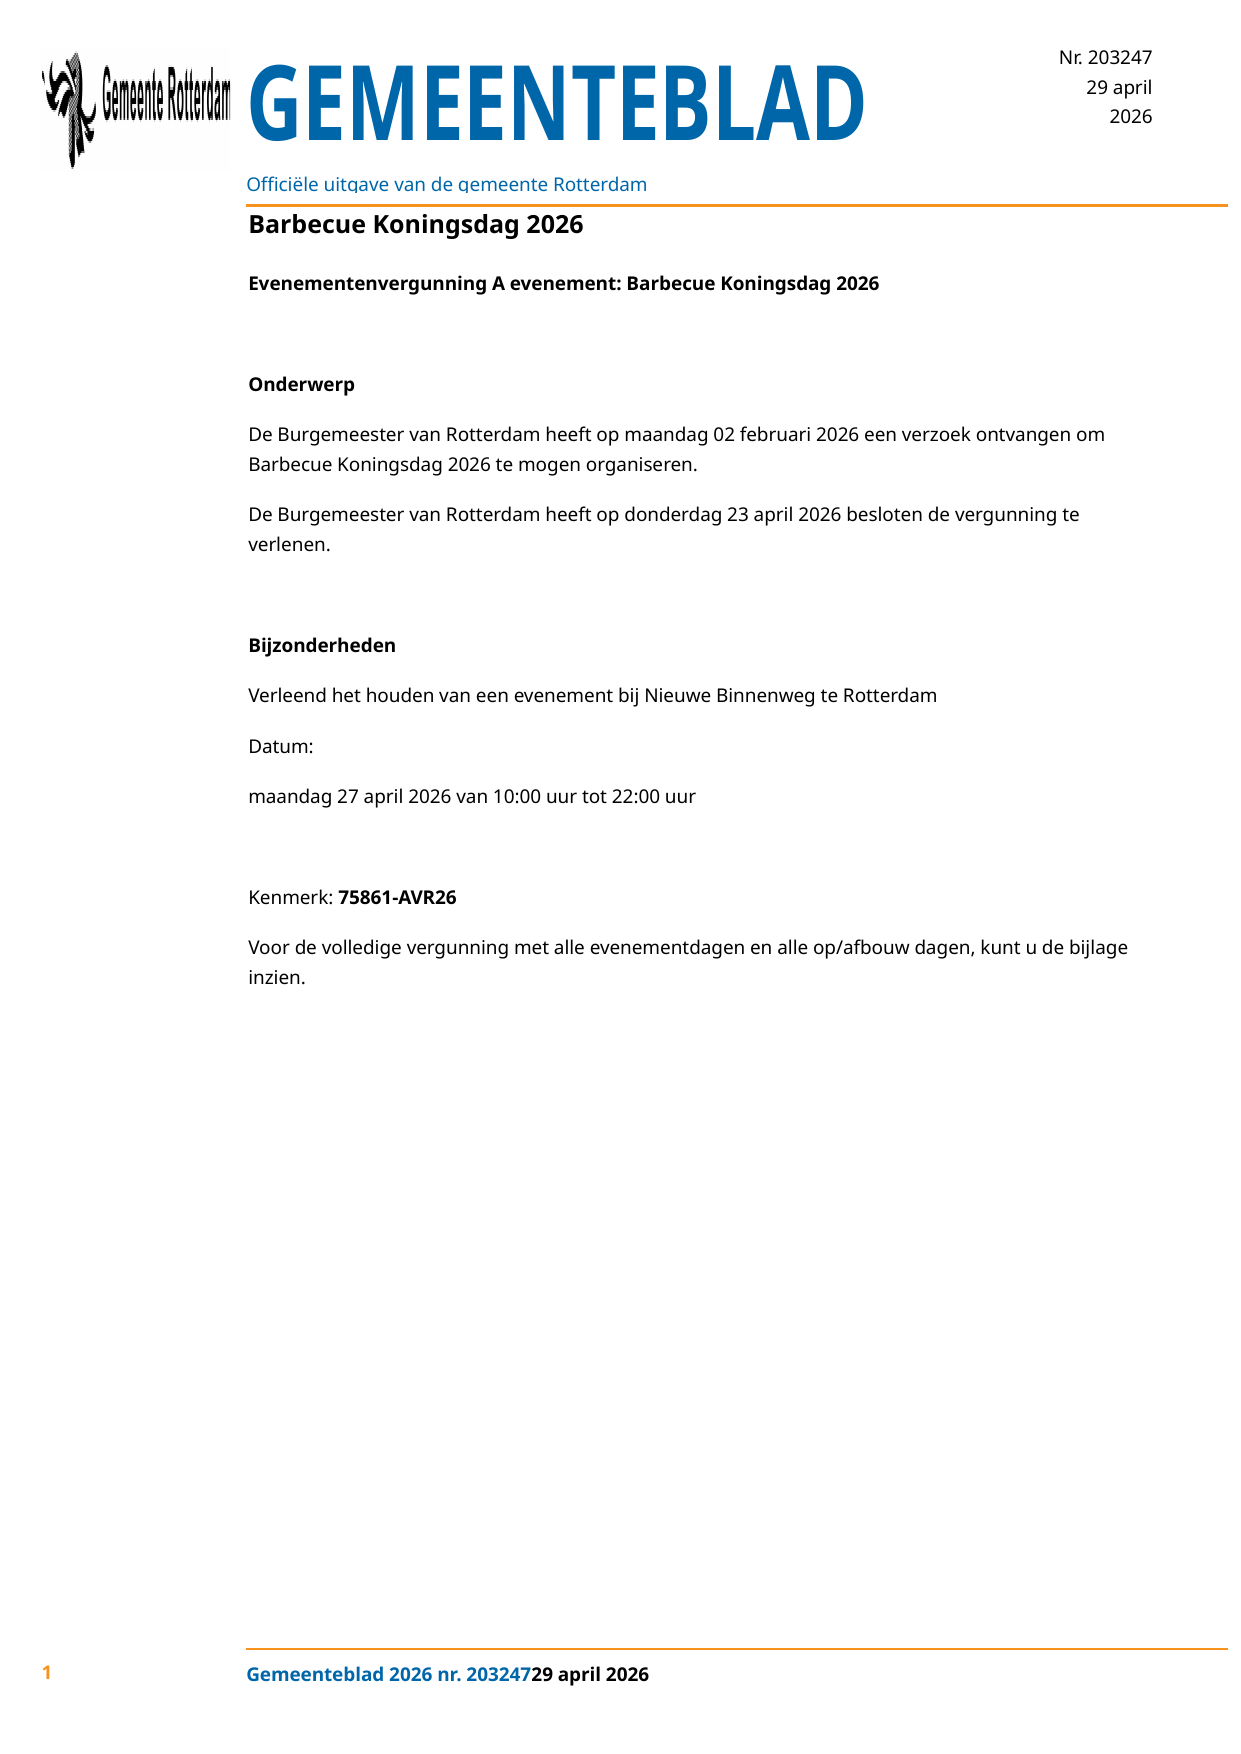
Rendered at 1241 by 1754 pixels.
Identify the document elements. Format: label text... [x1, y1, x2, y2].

text Bijzonderheden [248, 632, 1152, 658]
text Verleend het houden van een evenement bij Nieuwe Binnenweg te Rotterdam [248, 682, 1152, 708]
text Onderwerp [248, 371, 1152, 397]
text maandag 27 april 2026 van 10:00 uur tot 22:00 uur [248, 783, 1152, 809]
text Kenmerk: 75861-AVR26 [248, 884, 1152, 910]
picture [41, 47, 231, 172]
text De Burgemeester van Rotterdam heeft op donderdag 23 april 2026 besloten de vergunning te verlenen. [248, 502, 1152, 557]
text De Burgemeester van Rotterdam heeft op maandag 02 februari 2026 een verzoek ontvangen om Barbecue Koningsdag 2026 te mogen organiseren. [248, 422, 1152, 477]
text Voor de volledige vergunning met alle evenementdagen en alle op/afbouw dagen, kunt u de bijlage inzien. [248, 934, 1152, 990]
text Datum: [248, 733, 1152, 758]
text Barbecue Koningsdag 2026 [248, 207, 1152, 241]
text Evenementenvergunning A evenement: Barbecue Koningsdag 2026 [248, 270, 1152, 296]
